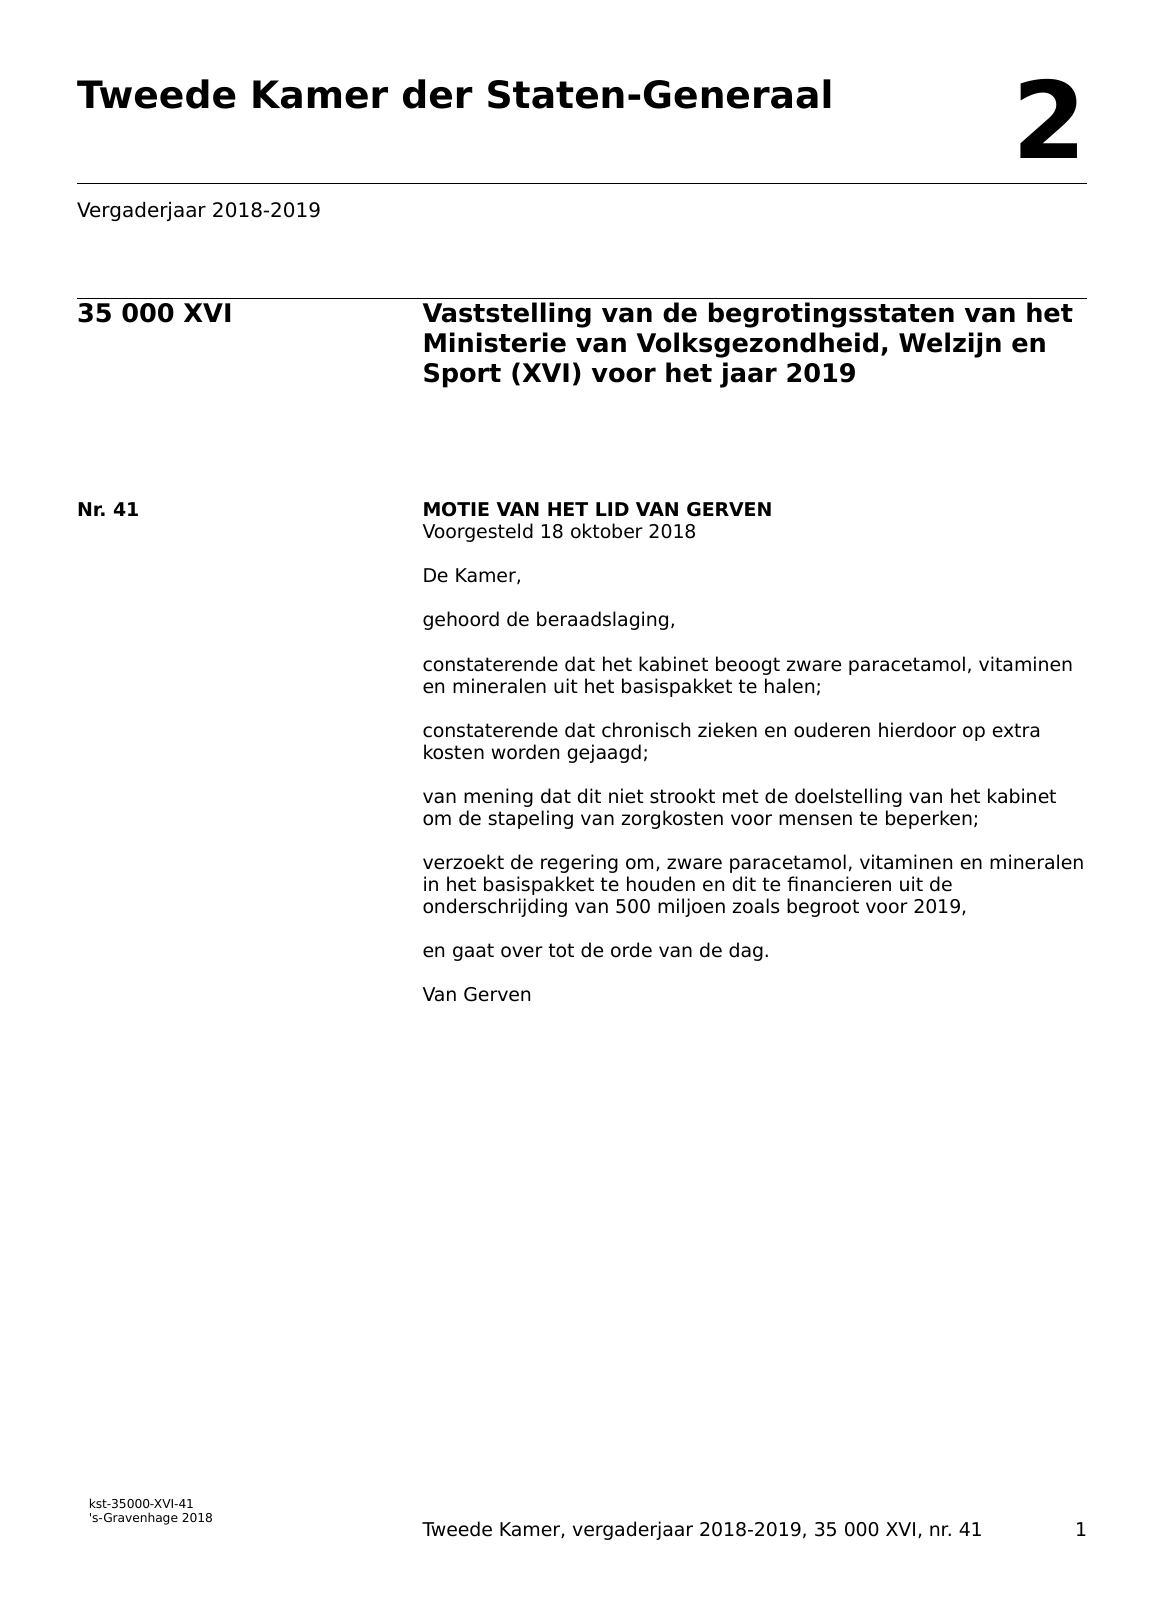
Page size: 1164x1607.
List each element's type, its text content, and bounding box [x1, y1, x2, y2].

text kst-35000-XVI-41 [88, 1497, 323, 1511]
text constaterende dat het kabinet beoogt zware paracetamol, vitaminen en mineralen uit het basispakket te halen; [422, 653, 1087, 697]
text De Kamer, [422, 565, 1087, 587]
text verzoekt de regering om, zware paracetamol, vitaminen en mineralen in het basispakket te houden en dit te financieren uit de onderschrijding van 500 miljoen zoals begroot voor 2019, [422, 852, 1087, 918]
text gehoord de beraadslaging, [422, 609, 1087, 631]
text constaterende dat chronisch zieken en ouderen hierdoor op extra kosten worden gejaagd; [422, 720, 1087, 764]
subtitle Nr. 41 MOTIE VAN HET LID VAN GERVEN [77, 499, 1087, 521]
table_cell Vergaderjaar 2018-2019 [77, 184, 1087, 298]
text Van Gerven [422, 984, 1087, 1006]
text 's-Gravenhage 2018 [88, 1511, 323, 1525]
subtitle 35 000 XVI Vaststelling van de begrotingsstaten van het Ministerie van Volksgezondheid, Welzijn en Sport (XVI) voor het jaar 2019 [77, 299, 1087, 388]
table_header Tweede Kamer der Staten-Generaal [77, 59, 886, 183]
text van mening dat dit niet strookt met de doelstelling van het kabinet om de stapeling van zorgkosten voor mensen te beperken; [422, 786, 1087, 830]
table_header 2 [886, 59, 1087, 183]
text Voorgesteld 18 oktober 2018 [422, 521, 1087, 543]
text en gaat over tot de orde van de dag. [422, 940, 1087, 962]
